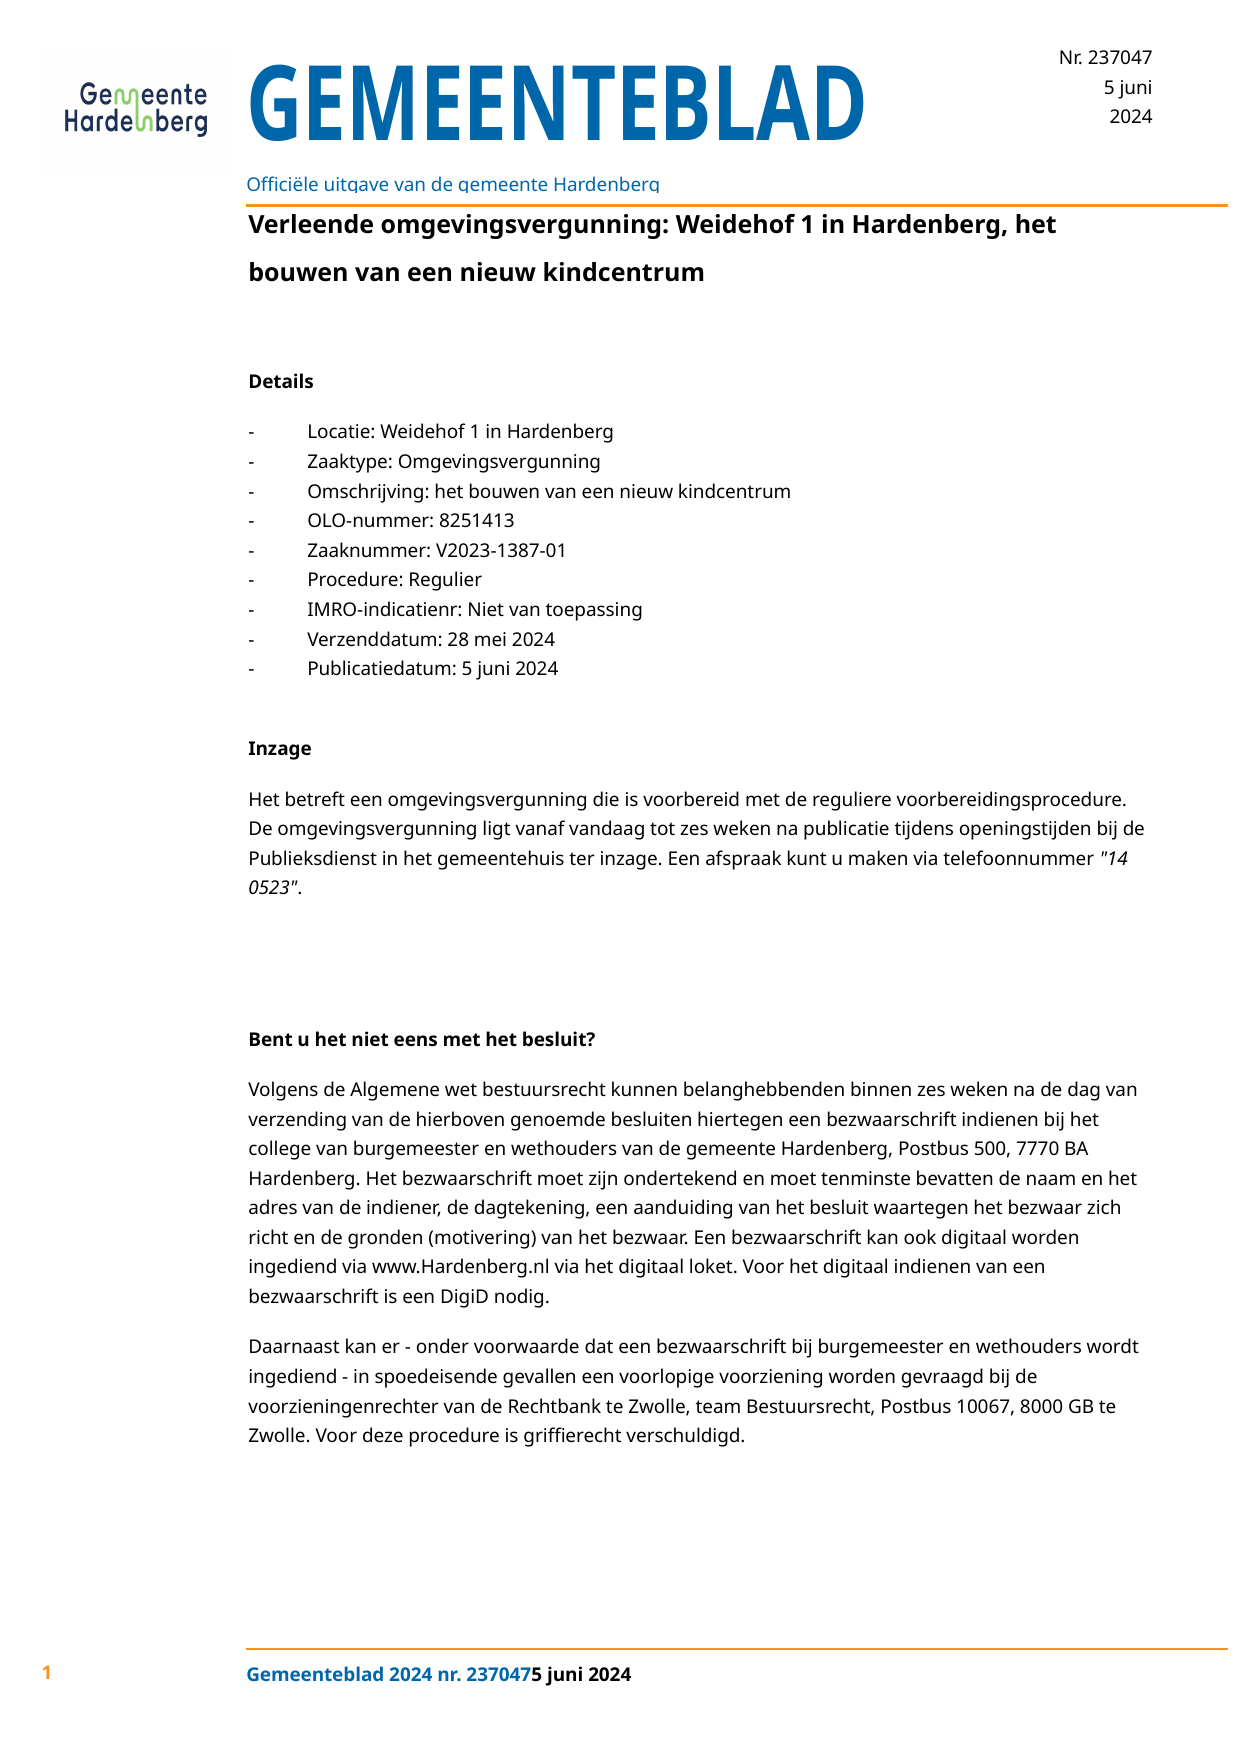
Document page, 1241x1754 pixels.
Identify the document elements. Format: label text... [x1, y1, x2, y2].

list Procedure: Regulier [248, 567, 1152, 592]
text Daarnaast kan er - onder voorwaarde dat een bezwaarschrift bij burgemeester en wethouders wordt ingediend - in spoedeisende gevallen een voorlopige voorziening worden gevraagd bij de voorzieningenrechter van de Rechtbank te Zwolle, team Bestuursrecht, Postbus 10067, 8000 GB te Zwolle. Voor deze procedure is griffierecht verschuldigd. [248, 1334, 1152, 1448]
text Volgens de Algemene wet bestuursrecht kunnen belanghebbenden binnen zes weken na de dag van verzending van de hierboven genoemde besluiten hiertegen een bezwaarschrift indienen bij het college van burgemeester en wethouders van de gemeente Hardenberg, Postbus 500, 7770 BA Hardenberg. Het bezwaarschrift moet zijn ondertekend en moet tenminste bevatten de naam en het adres van de indiener, de dagtekening, een aanduiding van het besluit waartegen het bezwaar zich richt en de gronden (motivering) van het bezwaar. Een bezwaarschrift kan ook digitaal worden ingediend via www.Hardenberg.nl via het digitaal loket. Voor het digitaal indienen van een bezwaarschrift is een DigiD nodig. [248, 1076, 1152, 1309]
list Omschrijving: het bouwen van een nieuw kindcentrum [248, 478, 1152, 504]
list Publicatiedatum: 5 juni 2024 [248, 655, 1152, 681]
picture [41, 47, 231, 172]
text Het betreft een omgevingsvergunning die is voorbereid met de reguliere voorbereidingsprocedure. De omgevingsvergunning ligt vanaf vandaag tot zes weken na publicatie tijdens openingstijden bij de Publieksdienst in het gemeentehuis ter inzage. Een afspraak kunt u maken via telefoonnummer "14 0523". [248, 786, 1152, 900]
list IMRO-indicatienr: Niet van toepassing [248, 596, 1152, 622]
list Zaaktype: Omgevingsvergunning [248, 448, 1152, 474]
list Locatie: Weidehof 1 in Hardenberg [248, 419, 1152, 444]
list OLO-nummer: 8251413 [248, 507, 1152, 533]
list Zaaknummer: V2023-1387-01 [248, 537, 1152, 563]
text Verleende omgevingsvergunning: Weidehof 1 in Hardenberg, het bouwen van een nieuw kindcentrum [248, 207, 1152, 288]
text Inzage [248, 735, 1152, 761]
list Verzenddatum: 28 mei 2024 [248, 626, 1152, 652]
text Details [248, 368, 1152, 394]
text Bent u het niet eens met het besluit? [248, 1026, 1152, 1052]
